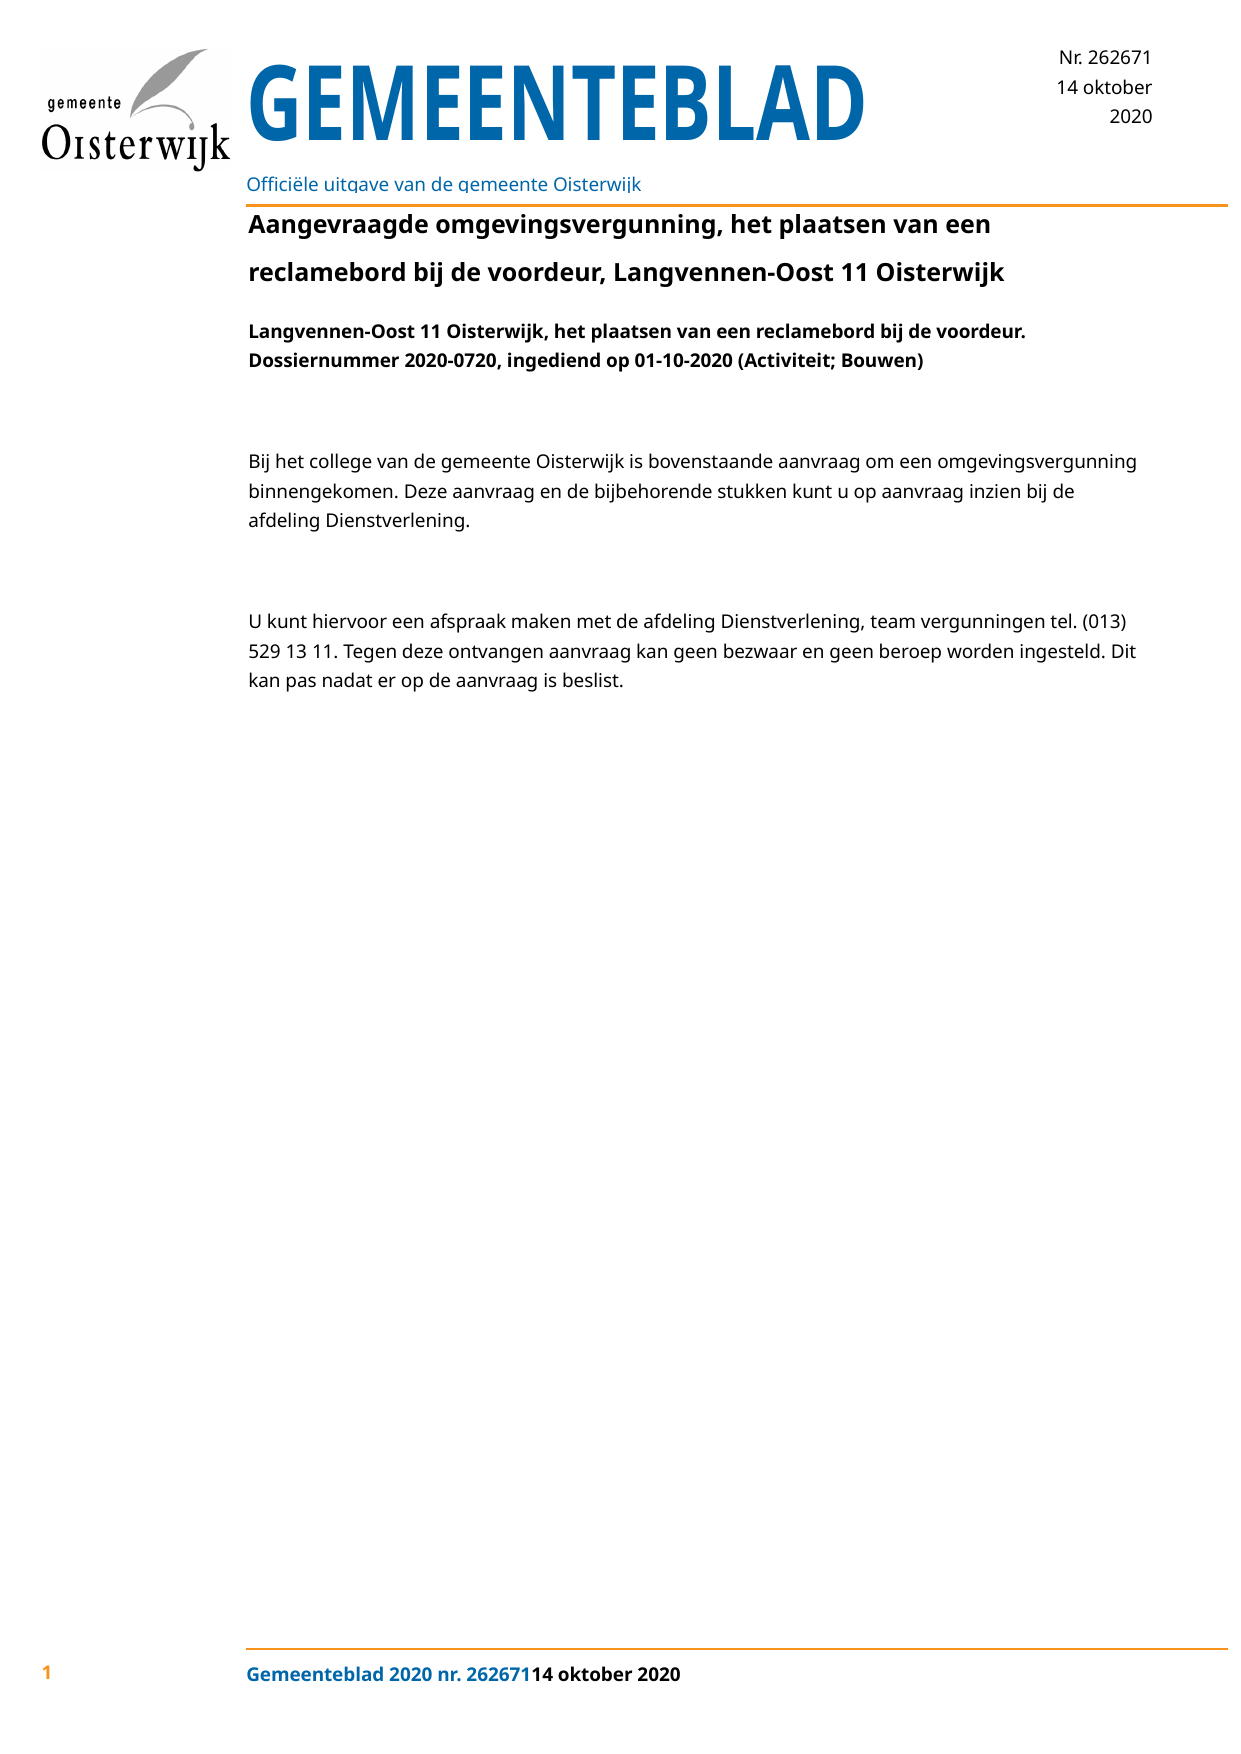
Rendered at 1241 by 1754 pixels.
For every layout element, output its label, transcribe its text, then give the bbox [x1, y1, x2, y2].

picture [41, 47, 231, 172]
text Bij het college van de gemeente Oisterwijk is bovenstaande aanvraag om een omgevingsvergunning binnengekomen. Deze aanvraag en de bijbehorende stukken kunt u op aanvraag inzien bij de afdeling Dienstverlening. [248, 448, 1152, 533]
text Langvennen-Oost 11 Oisterwijk, het plaatsen van een reclamebord bij de voordeur. Dossiernummer 2020-0720, ingediend op 01-10-2020 (Activiteit; Bouwen) [248, 318, 1152, 373]
text Aangevraagde omgevingsvergunning, het plaatsen van een reclamebord bij de voordeur, Langvennen-Oost 11 Oisterwijk [248, 207, 1152, 288]
text U kunt hiervoor een afspraak maken met de afdeling Dienstverlening, team vergunningen tel. (013) 529 13 11. Tegen deze ontvangen aanvraag kan geen bezwaar en geen beroep worden ingesteld. Dit kan pas nadat er op de aanvraag is beslist. [248, 608, 1152, 693]
